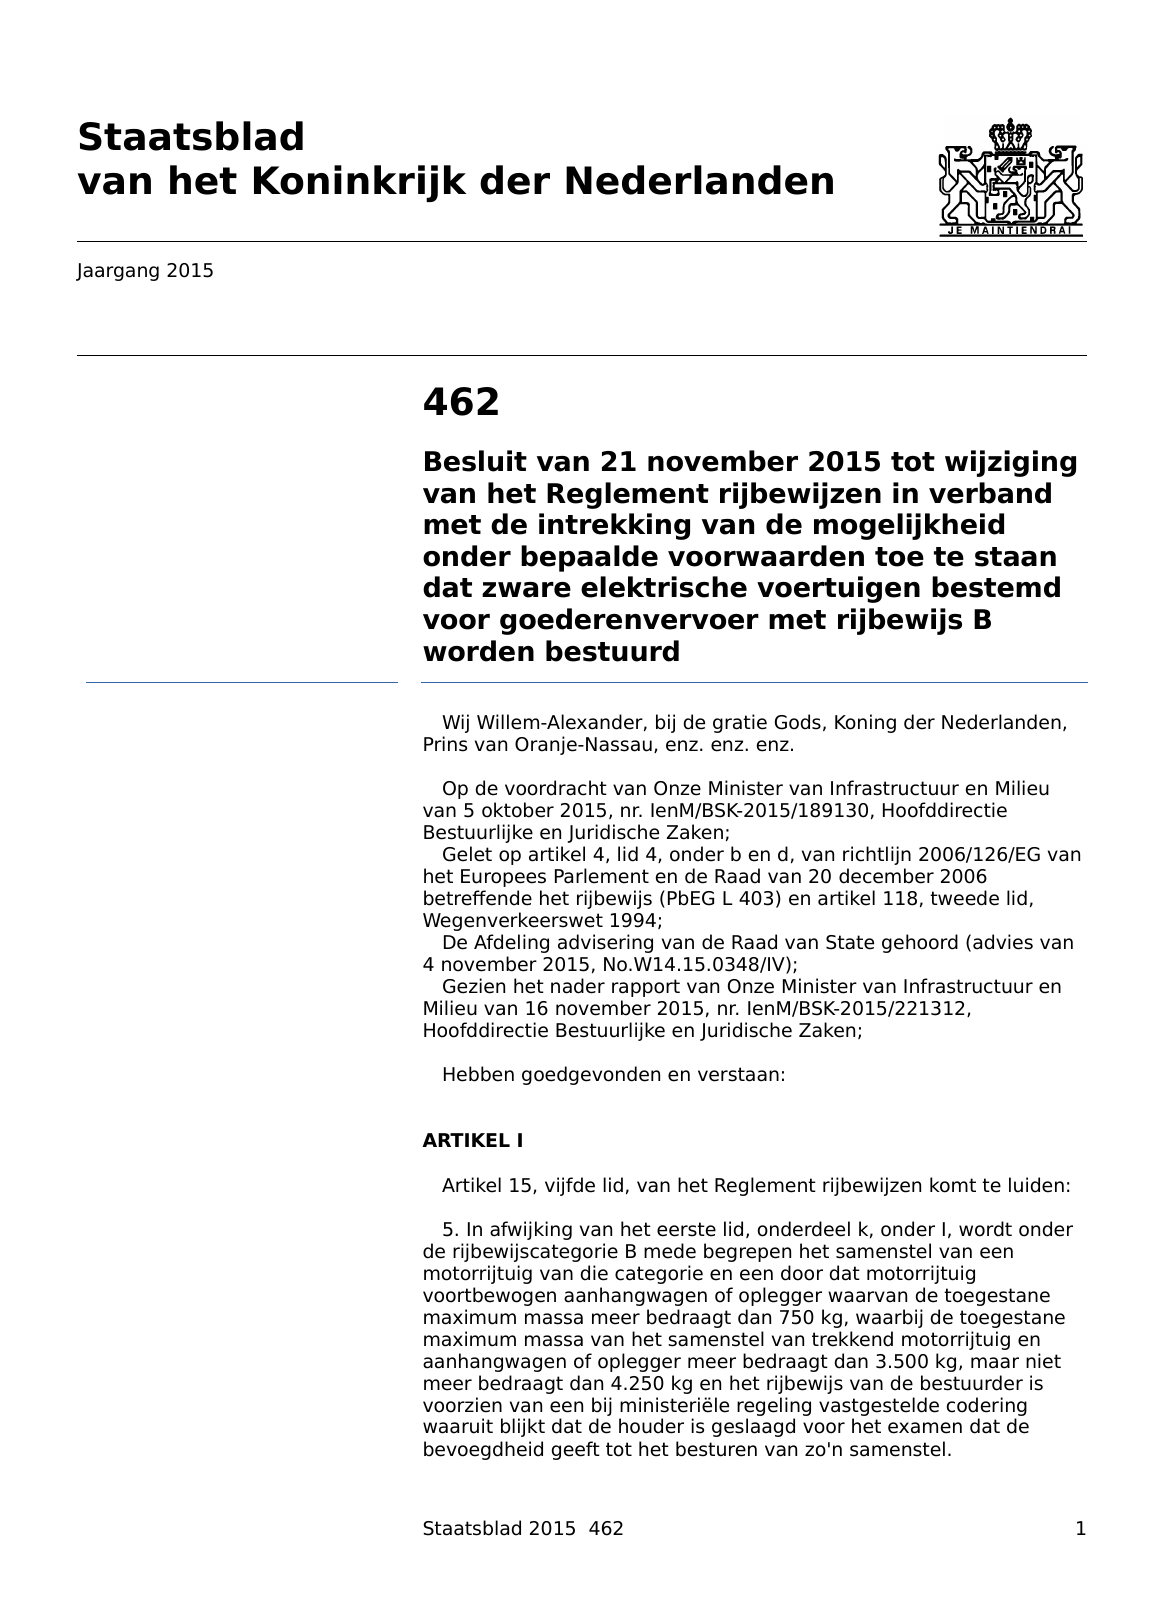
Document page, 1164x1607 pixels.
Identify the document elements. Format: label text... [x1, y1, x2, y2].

text Besluit van 21 november 2015 tot wijziging van het Reglement rijbewijzen in verband met de intrekking van de mogelijkheid onder bepaalde voorwaarden toe te staan dat zware elektrische voertuigen bestemd voor goederenvervoer met rijbewijs B worden bestuurd [422, 447, 1087, 667]
text De Afdeling advisering van de Raad van State gehoord (advies van 4 november 2015, No.W14.15.0348/IV); [422, 932, 1087, 976]
picture [936, 115, 1087, 240]
subtitle ARTIKEL I [422, 1130, 1087, 1152]
text Artikel 15, vijfde lid, van het Reglement rijbewijzen komt te luiden: [422, 1174, 1087, 1196]
text Hebben goedgevonden en verstaan: [422, 1064, 1087, 1086]
text 5. In afwijking van het eerste lid, onderdeel k, onder I, wordt onder de rijbewijscategorie B mede begrepen het samenstel van een motorrijtuig van die categorie en een door dat motorrijtuig voortbewogen aanhangwagen of oplegger waarvan de toegestane maximum massa meer bedraagt dan 750 kg, waarbij de toegestane maximum massa van het samenstel van trekkend motorrijtuig en aanhangwagen of oplegger meer bedraagt dan 3.500 kg, maar niet meer bedraagt dan 4.250 kg en het rijbewijs van de bestuurder is voorzien van een bij ministeriële regeling vastgestelde codering waaruit blijkt dat de houder is geslaagd voor het examen dat de bevoegdheid geeft tot het besturen van zo'n samenstel. [422, 1219, 1087, 1460]
text Gezien het nader rapport van Onze Minister van Infrastructuur en Milieu van 16 november 2015, nr. IenM/BSK-2015/221312, Hoofddirectie Bestuurlijke en Juridische Zaken; [422, 976, 1087, 1042]
subtitle 462 [422, 381, 1087, 424]
text Wij Willem-Alexander, bij de gratie Gods, Koning der Nederlanden, Prins van Oranje-Nassau, enz. enz. enz. [422, 712, 1087, 756]
text Op de voordracht van Onze Minister van Infrastructuur en Milieu van 5 oktober 2015, nr. IenM/BSK-2015/189130, Hoofddirectie Bestuurlijke en Juridische Zaken; [422, 778, 1087, 844]
text Gelet op artikel 4, lid 4, onder b en d, van richtlijn 2006/126/EG van het Europees Parlement en de Raad van 20 december 2006 betreffende het rijbewijs (PbEG L 403) en artikel 118, tweede lid, Wegenverkeerswet 1994; [422, 844, 1087, 932]
table_cell Jaargang 2015 [77, 242, 1087, 355]
table_header Staatsblad van het Koninkrijk der Nederlanden [77, 100, 886, 241]
table_header [886, 100, 1087, 241]
